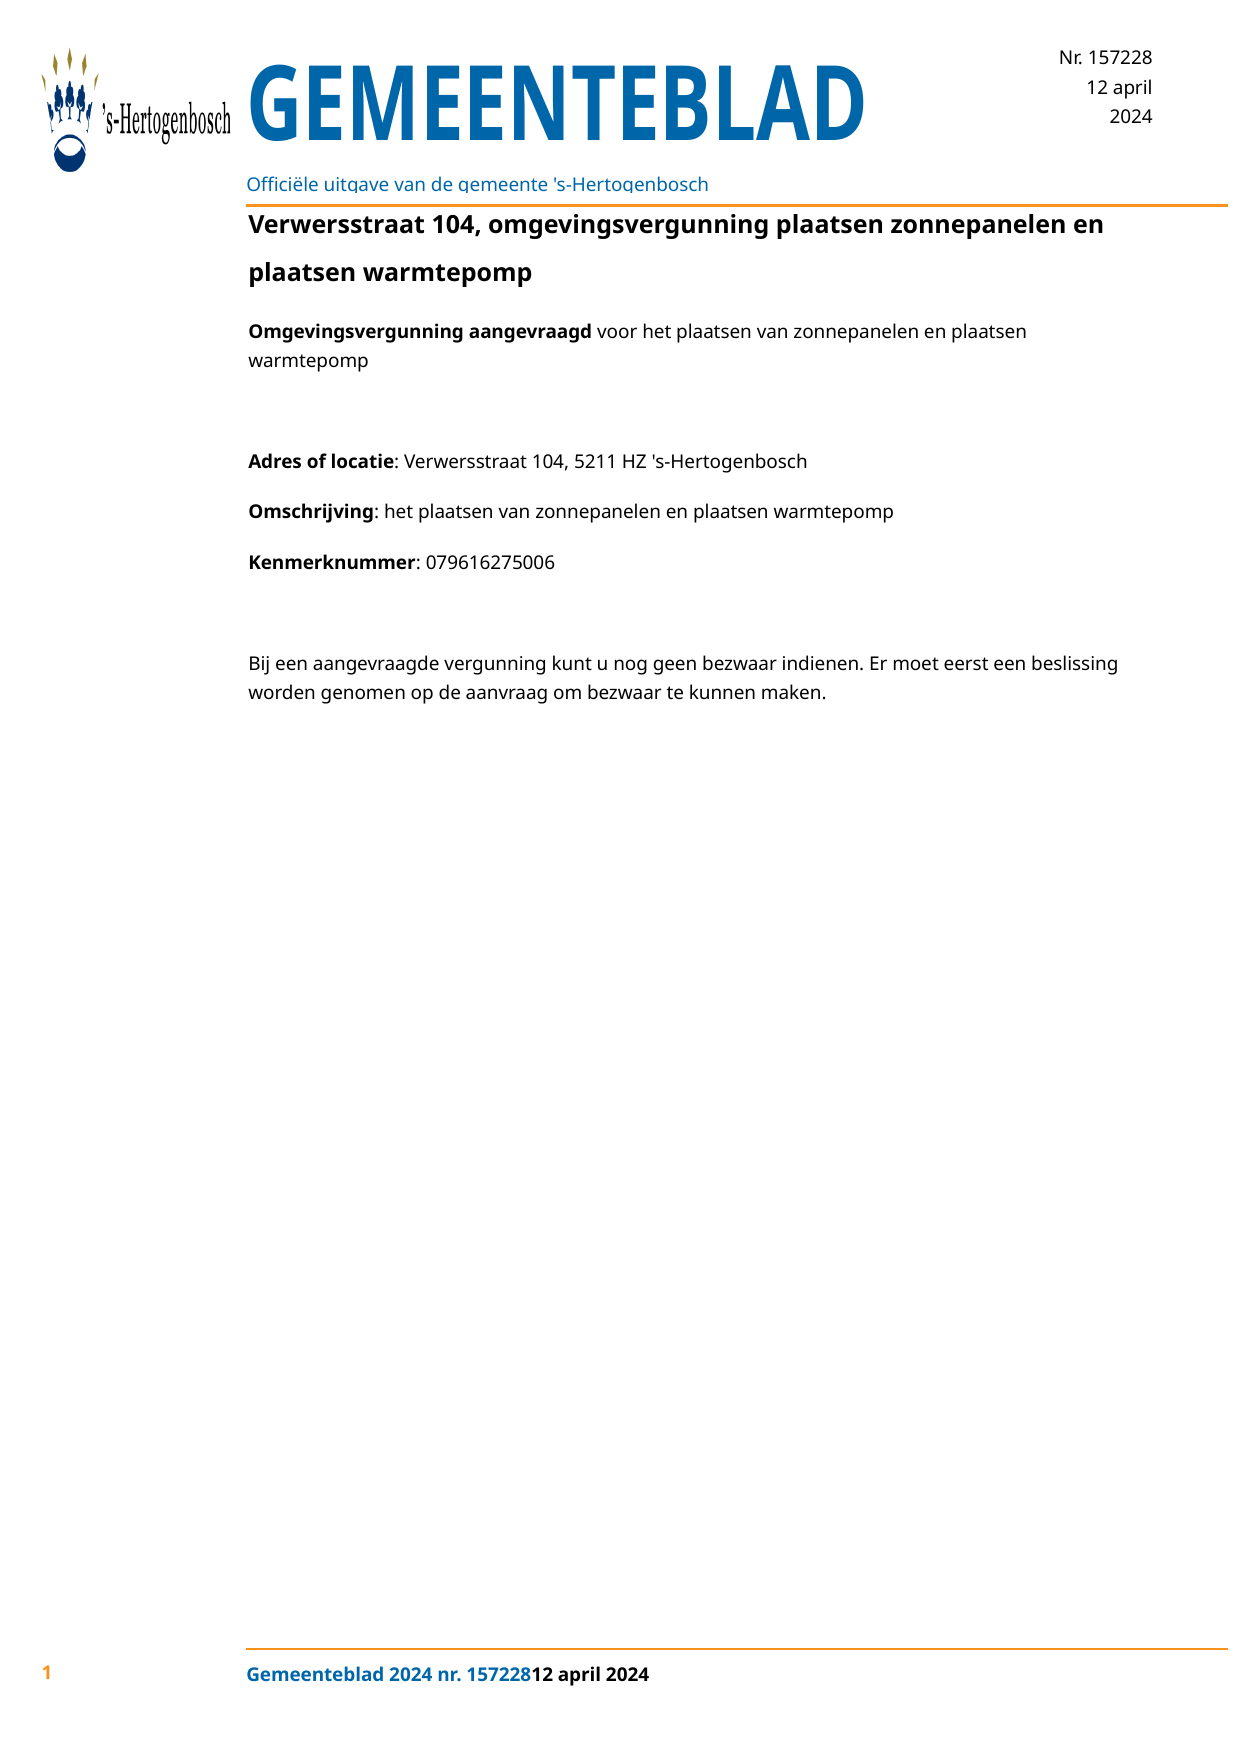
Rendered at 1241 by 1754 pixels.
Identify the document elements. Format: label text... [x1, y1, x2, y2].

text Omgevingsvergunning aangevraagd voor het plaatsen van zonnepanelen en plaatsen warmtepomp [248, 318, 1152, 373]
text Bij een aangevraagde vergunning kunt u nog geen bezwaar indienen. Er moet eerst een beslissing worden genomen op de aanvraag om bezwaar te kunnen maken. [248, 650, 1152, 705]
text Omschrijving: het plaatsen van zonnepanelen en plaatsen warmtepomp [248, 499, 1152, 524]
text Verwersstraat 104, omgevingsvergunning plaatsen zonnepanelen en plaatsen warmtepomp [248, 207, 1152, 288]
text Adres of locatie: Verwersstraat 104, 5211 HZ 's-Hertogenbosch [248, 448, 1152, 474]
text Kenmerknummer: 079616275006 [248, 549, 1152, 575]
picture [41, 47, 231, 172]
